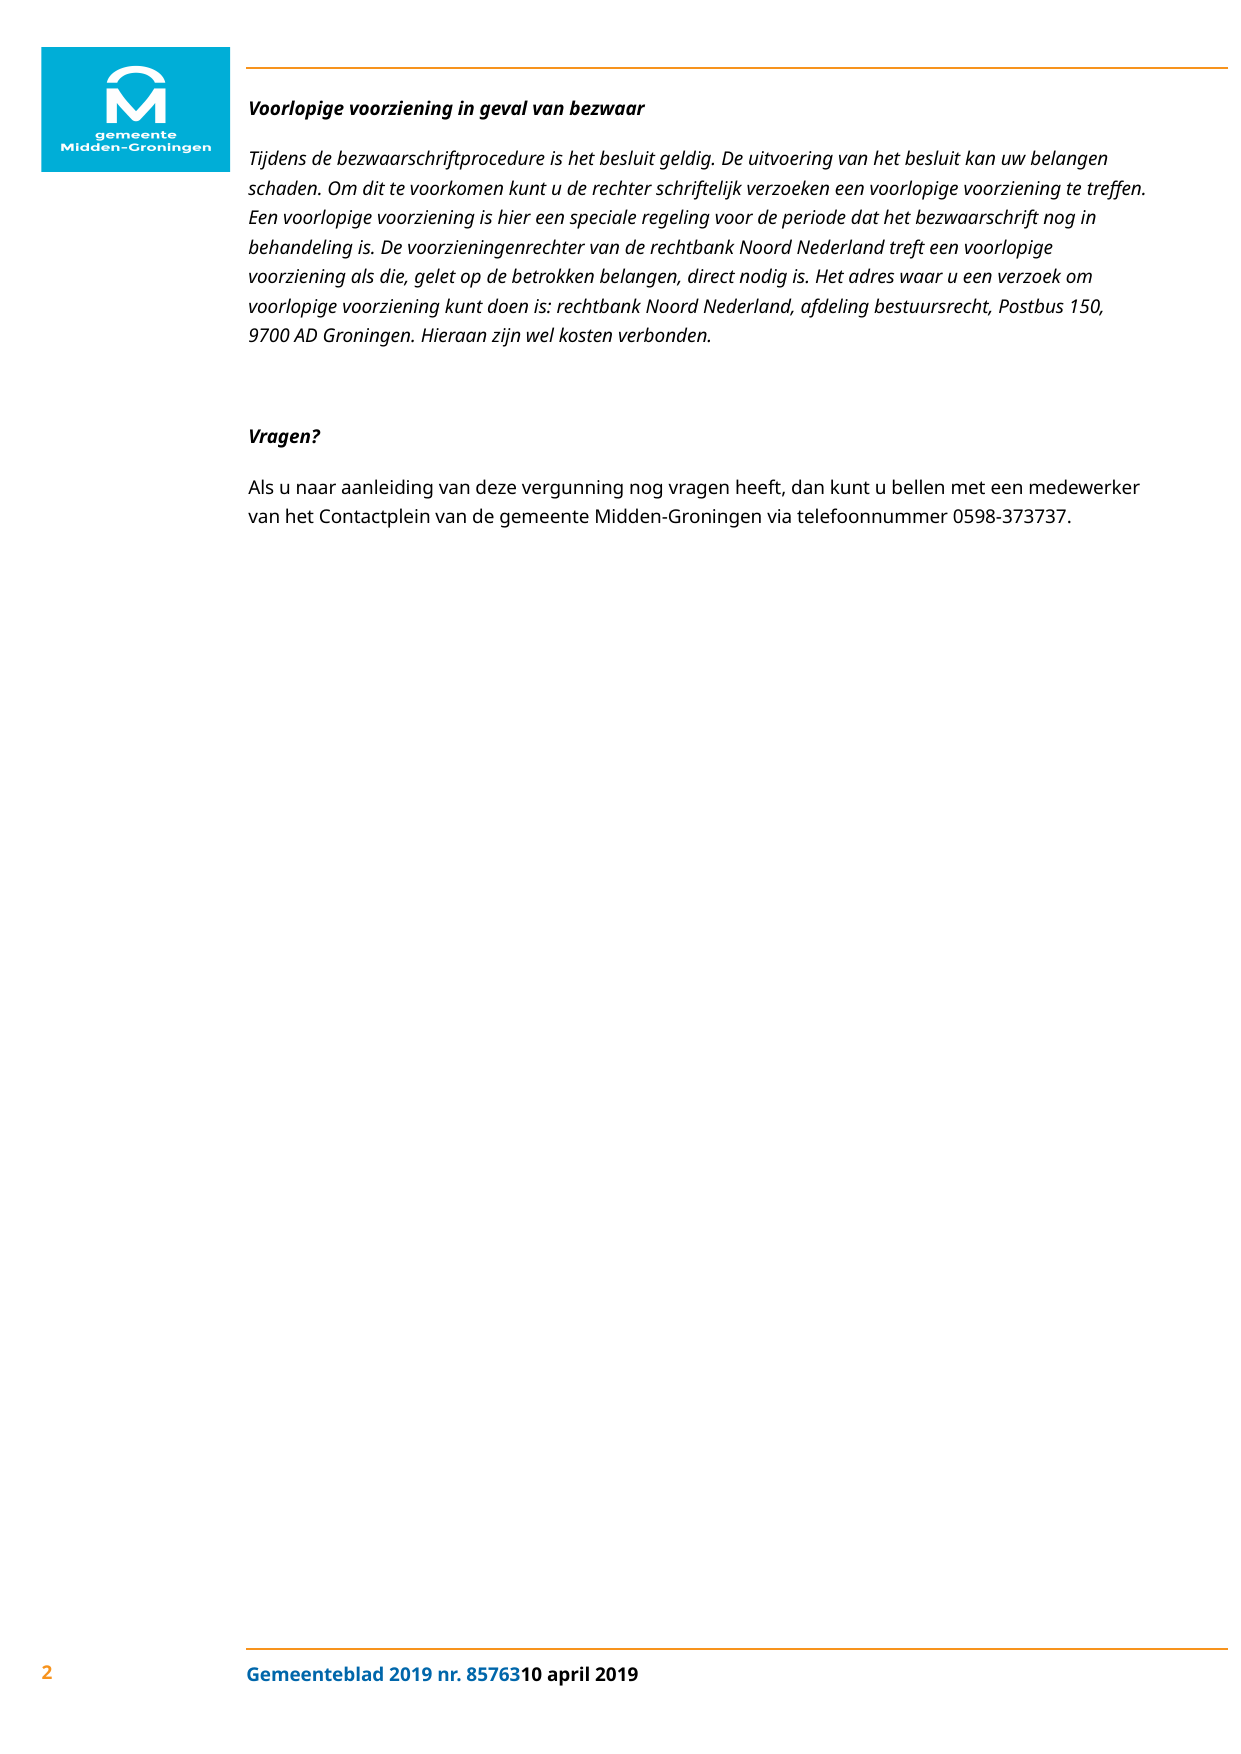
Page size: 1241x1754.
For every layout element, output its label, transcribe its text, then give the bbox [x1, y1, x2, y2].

text Voorlopige voorziening in geval van bezwaar [248, 95, 1152, 121]
text Tijdens de bezwaarschriftprocedure is het besluit geldig. De uitvoering van het besluit kan uw belangen schaden. Om dit te voorkomen kunt u de rechter schriftelijk verzoeken een voorlopige voorziening te treffen. Een voorlopige voorziening is hier een speciale regeling voor de periode dat het bezwaarschrift nog in behandeling is. De voorzieningenrechter van de rechtbank Noord Nederland treft een voorlopige voorziening als die, gelet op de betrokken belangen, direct nodig is. Het adres waar u een verzoek om voorlopige voorziening kunt doen is: rechtbank Noord Nederland, afdeling bestuursrecht, Postbus 150, 9700 AD Groningen. Hieraan zijn wel kosten verbonden. [248, 145, 1152, 348]
picture [108, 66, 164, 82]
picture [184, 146, 190, 153]
text Als u naar aanleiding van deze vergunning nog vragen heeft, dan kunt u bellen met een medewerker van het Contactplein van de gemeente Midden-Groningen via telefoonnummer 0598-373737. [248, 474, 1152, 529]
text Vragen? [248, 423, 1152, 449]
picture [107, 89, 165, 122]
